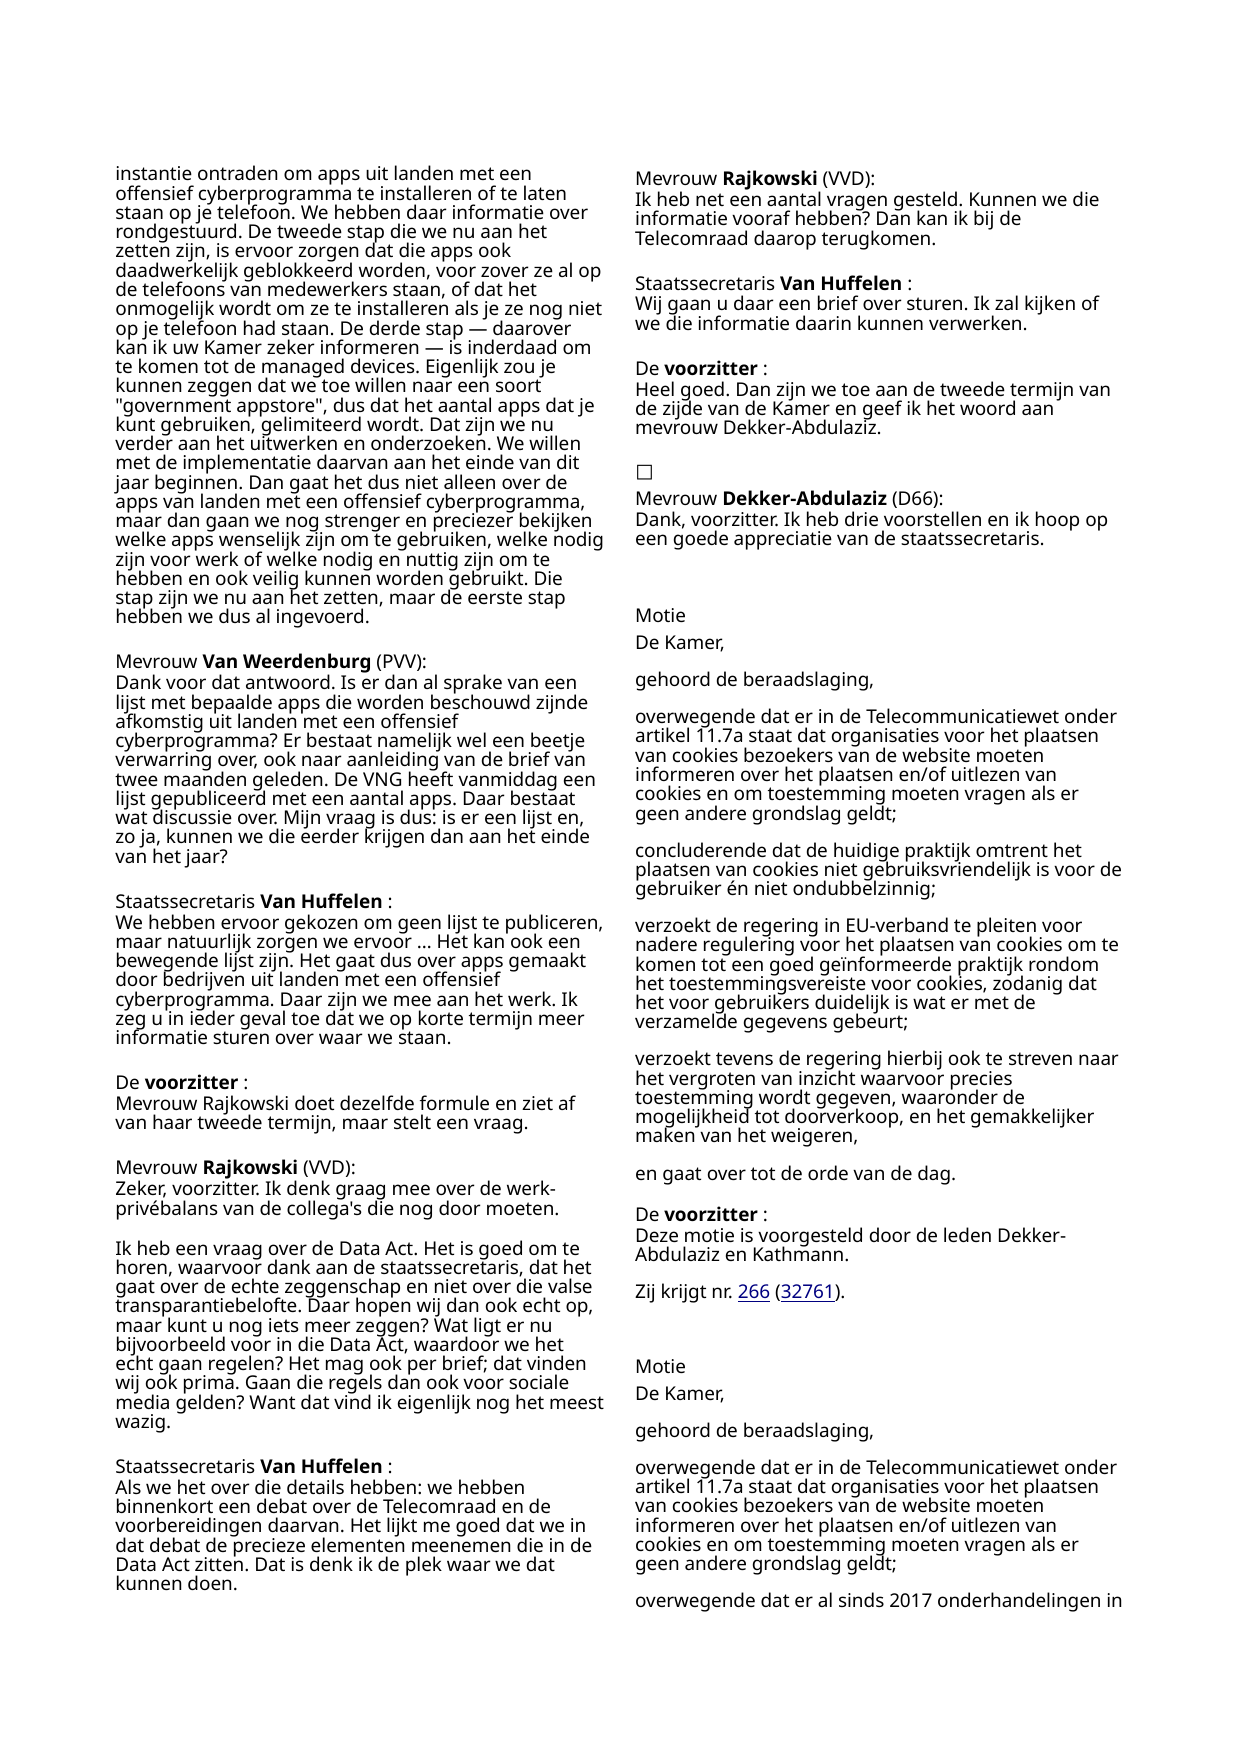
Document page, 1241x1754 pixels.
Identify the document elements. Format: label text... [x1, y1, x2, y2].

text Mevrouw Rajkowski (VVD): [115, 1154, 605, 1180]
text overwegende dat er in de Telecommunicatiewet onder artikel 11.7a staat dat organisaties voor het plaatsen van cookies bezoekers van de website moeten informeren over het plaatsen en/of uitlezen van cookies en om toestemming moeten vragen als er geen andere grondslag geldt; [635, 708, 1125, 824]
text De Kamer, [635, 1385, 1125, 1404]
text overwegende dat er in de Telecommunicatiewet onder artikel 11.7a staat dat organisaties voor het plaatsen van cookies bezoekers van de website moeten informeren over het plaatsen en/of uitlezen van cookies en om toestemming moeten vragen als er geen andere grondslag geldt; [635, 1459, 1125, 1574]
text Mevrouw Dekker-Abdulaziz (D66): [635, 485, 1125, 511]
text De voorzitter : [115, 1069, 605, 1095]
text De voorzitter : [635, 355, 1125, 381]
text Wij gaan u daar een brief over sturen. Ik zal kijken of we die informatie daarin kunnen verwerken. [635, 295, 1125, 334]
text verzoekt tevens de regering hierbij ook te streven naar het vergroten van inzicht waarvoor precies toestemming wordt gegeven, waaronder de mogelijkheid tot doorverkoop, en het gemakkelijker maken van het weigeren, [635, 1050, 1125, 1147]
text Zeker, voorzitter. Ik denk graag mee over de werk-privébalans van de collega's die nog door moeten. [115, 1180, 605, 1219]
text Heel goed. Dan zijn we toe aan de tweede termijn van de zijde van de Kamer en geef ik het woord aan mevrouw Dekker-Abdulaziz. [635, 381, 1125, 438]
text Zij krijgt nr. 266 (32761). [635, 1283, 1125, 1303]
text Dank voor dat antwoord. Is er dan al sprake van een lijst met bepaalde apps die worden beschouwd zijnde afkomstig uit landen met een offensief cyberprogramma? Er bestaat namelijk wel een beetje verwarring over, ook naar aanleiding van de brief van twee maanden geleden. De VNG heeft vanmiddag een lijst gepubliceerd met een aantal apps. Daar bestaat wat discussie over. Mijn vraag is dus: is er een lijst en, zo ja, kunnen we die eerder krijgen dan aan het einde van het jaar? [115, 674, 605, 867]
text Motie [635, 603, 1125, 628]
text Staatssecretaris Van Huffelen : [115, 1453, 605, 1479]
text verzoekt de regering in EU-verband te pleiten voor nadere regulering voor het plaatsen van cookies om te komen tot een goed geïnformeerde praktijk rondom het toestemmingsvereiste voor cookies, zodanig dat het voor gebruikers duidelijk is wat er met de verzamelde gegevens gebeurt; [635, 917, 1125, 1033]
text De voorzitter : [635, 1201, 1125, 1227]
text gehoord de beraadslaging, [635, 1422, 1125, 1441]
text ⬜ [635, 459, 1125, 485]
text Mevrouw Van Weerdenburg (PVV): [115, 649, 605, 674]
text en gaat over tot de orde van de dag. [635, 1164, 1125, 1184]
text Staatssecretaris Van Huffelen : [635, 270, 1125, 295]
text Ik heb net een aantal vragen gesteld. Kunnen we die informatie vooraf hebben? Dan kan ik bij de Telecomraad daarop terugkomen. [635, 191, 1125, 249]
text Mevrouw Rajkowski (VVD): [635, 165, 1125, 191]
text gehoord de beraadslaging, [635, 671, 1125, 691]
text Motie [635, 1353, 1125, 1379]
text Ik heb een vraag over de Data Act. Het is goed om te horen, waarvoor dank aan de staatssecretaris, dat het gaat over de echte zeggenschap en niet over die valse transparantiebelofte. Daar hopen wij dan ook echt op, maar kunt u nog iets meer zeggen? Wat ligt er nu bijvoorbeeld voor in die Data Act, waardoor we het echt gaan regelen? Het mag ook per brief; dat vinden wij ook prima. Gaan die regels dan ook voor sociale media gelden? Want dat vind ik eigenlijk nog het meest wazig. [115, 1239, 605, 1432]
text Dank, voorzitter. Ik heb drie voorstellen en ik hoop op een goede appreciatie van de staatssecretaris. [635, 511, 1125, 549]
text Mevrouw Rajkowski doet dezelfde formule en ziet af van haar tweede termijn, maar stelt een vraag. [115, 1095, 605, 1134]
text overwegende dat er al sinds 2017 onderhandelingen in [635, 1592, 1125, 1611]
text We hebben ervoor gekozen om geen lijst te publiceren, maar natuurlijk zorgen we ervoor … Het kan ook een bewegende lijst zijn. Het gaat dus over apps gemaakt door bedrijven uit landen met een offensief cyberprogramma. Daar zijn we mee aan het werk. Ik zeg u in ieder geval toe dat we op korte termijn meer informatie sturen over waar we staan. [115, 914, 605, 1048]
text Staatssecretaris Van Huffelen : [115, 888, 605, 914]
text Als we het over die details hebben: we hebben binnenkort een debat over de Telecomraad en de voorbereidingen daarvan. Het lijkt me goed dat we in dat debat de precieze elementen meenemen die in de Data Act zitten. Dat is denk ik de plek waar we dat kunnen doen. [115, 1479, 605, 1594]
text instantie ontraden om apps uit landen met een offensief cyberprogramma te installeren of te laten staan op je telefoon. We hebben daar informatie over rondgestuurd. De tweede stap die we nu aan het zetten zijn, is ervoor zorgen dat die apps ook daadwerkelijk geblokkeerd worden, voor zover ze al op de telefoons van medewerkers staan, of dat het onmogelijk wordt om ze te installeren als je ze nog niet op je telefoon had staan. De derde stap — daarover kan ik uw Kamer zeker informeren — is inderdaad om te komen tot de managed devices. Eigenlijk zou je kunnen zeggen dat we toe willen naar een soort "government appstore", dus dat het aantal apps dat je kunt gebruiken, gelimiteerd wordt. Dat zijn we nu verder aan het uitwerken en onderzoeken. We willen met de implementatie daarvan aan het einde van dit jaar beginnen. Dan gaat het dus niet alleen over de apps van landen met een offensief cyberprogramma, maar dan gaan we nog strenger en preciezer bekijken welke apps wenselijk zijn om te gebruiken, welke nodig zijn voor werk of welke nodig en nuttig zijn om te hebben en ook veilig kunnen worden gebruikt. Die stap zijn we nu aan het zetten, maar de eerste stap hebben we dus al ingevoerd. [115, 165, 605, 628]
text Deze motie is voorgesteld door de leden Dekker-Abdulaziz en Kathmann. [635, 1227, 1125, 1266]
text De Kamer, [635, 634, 1125, 653]
text concluderende dat de huidige praktijk omtrent het plaatsen van cookies niet gebruiksvriendelijk is voor de gebruiker én niet ondubbelzinnig; [635, 842, 1125, 899]
